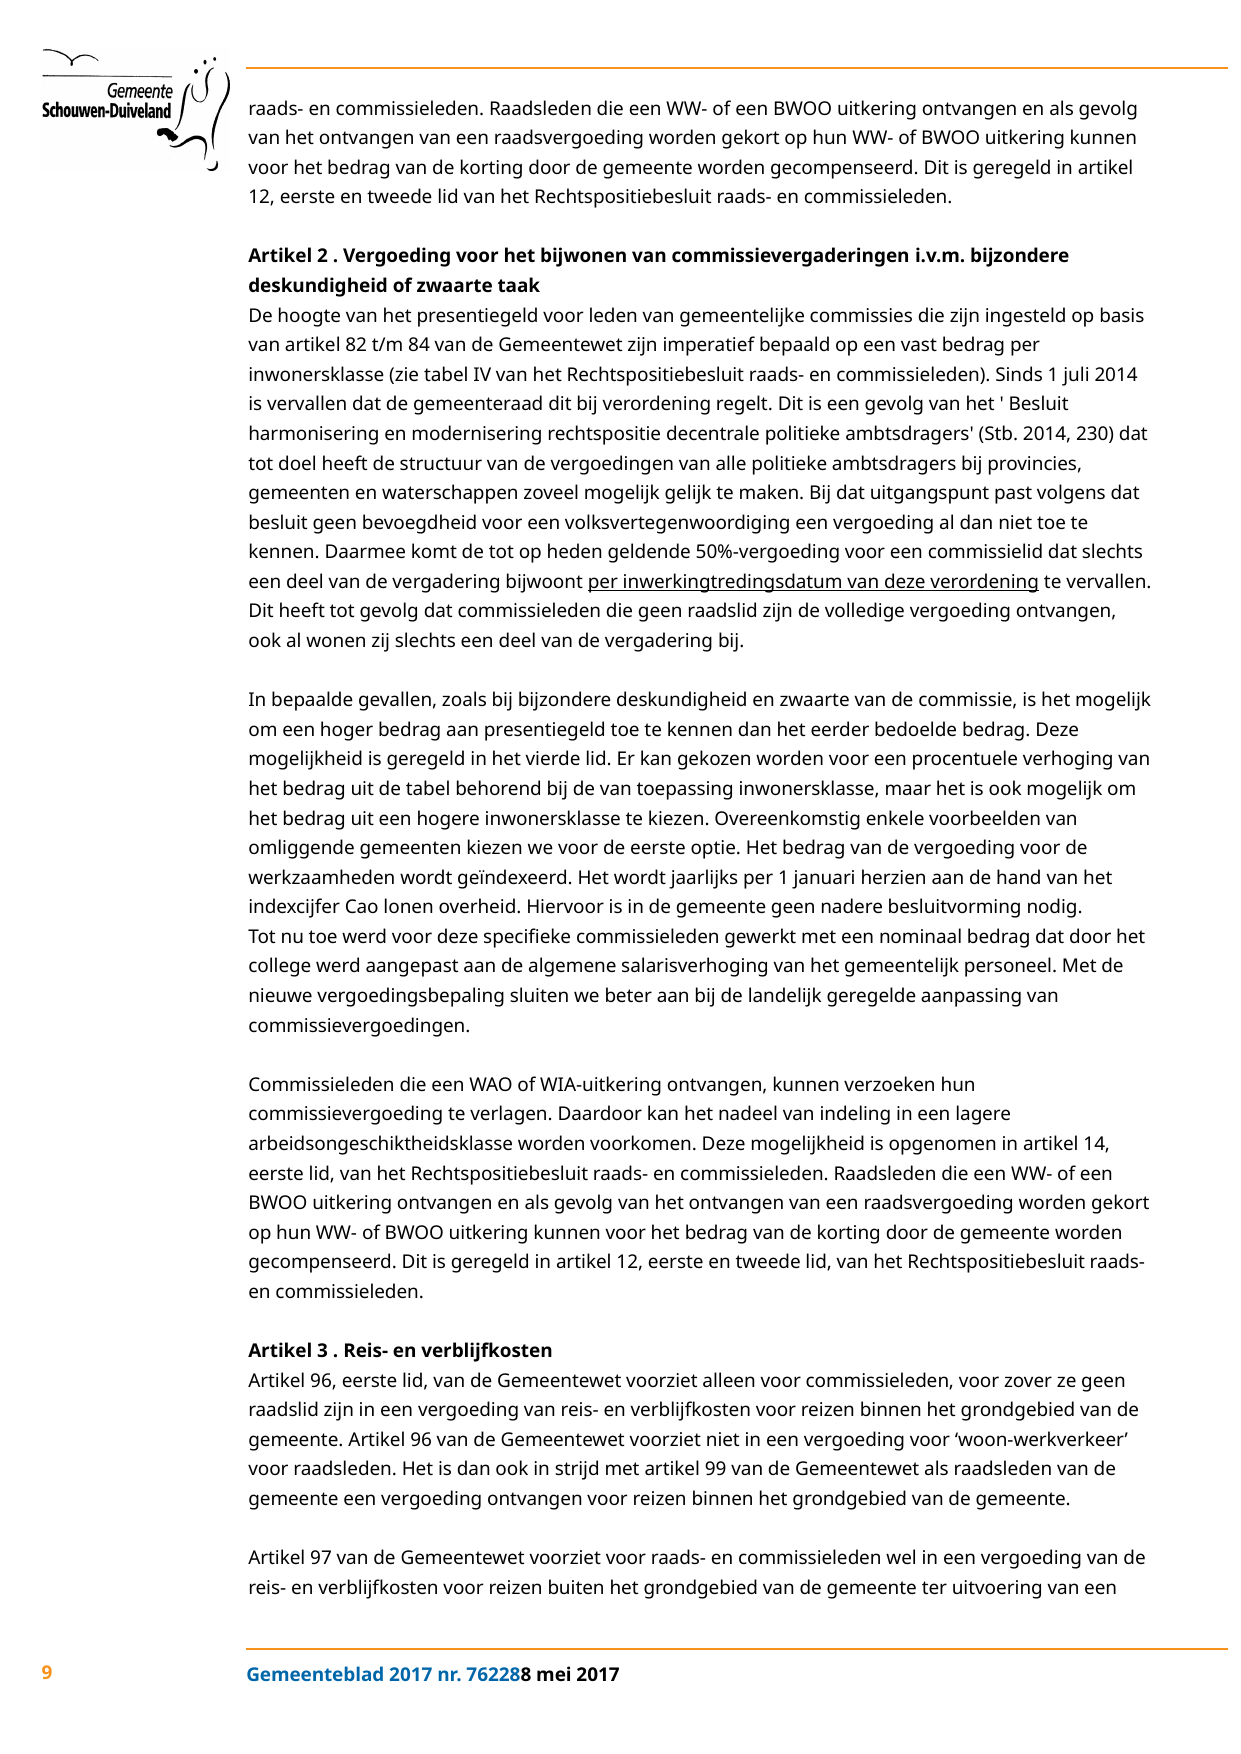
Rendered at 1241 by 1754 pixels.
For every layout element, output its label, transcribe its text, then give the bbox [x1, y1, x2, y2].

text raads- en commissieleden. Raadsleden die een WW- of een BWOO uitkering ontvangen en als gevolg van het ontvangen van een raadsvergoeding worden gekort op hun WW- of BWOO uitkering kunnen voor het bedrag van de korting door de gemeente worden gecompenseerd. Dit is geregeld in artikel 12, eerste en tweede lid van het Rechtspositiebesluit raads- en commissieleden. [248, 95, 1152, 209]
text Artikel 96, eerste lid, van de Gemeentewet voorziet alleen voor commissieleden, voor zover ze geen raadslid zijn in een vergoeding van reis- en verblijfkosten voor reizen binnen het grondgebied van de gemeente. Artikel 96 van de Gemeentewet voorziet niet in een vergoeding voor ‘woon-werkverkeer’ voor raadsleden. Het is dan ook in strijd met artikel 99 van de Gemeentewet als raadsleden van de gemeente een vergoeding ontvangen voor reizen binnen het grondgebied van de gemeente. [248, 1367, 1152, 1511]
text De hoogte van het presentiegeld voor leden van gemeentelijke commissies die zijn ingesteld op basis van artikel 82 t/m 84 van de Gemeentewet zijn imperatief bepaald op een vast bedrag per inwonersklasse (zie tabel IV van het Rechtspositiebesluit raads- en commissieleden). Sinds 1 juli 2014 is vervallen dat de gemeenteraad dit bij verordening regelt. Dit is een gevolg van het ' Besluit harmonisering en modernisering rechtspositie decentrale politieke ambtsdragers' (Stb. 2014, 230) dat tot doel heeft de structuur van de vergoedingen van alle politieke ambtsdragers bij provincies, gemeenten en waterschappen zoveel mogelijk gelijk te maken. Bij dat uitgangspunt past volgens dat besluit geen bevoegdheid voor een volksvertegenwoordiging een vergoeding al dan niet toe te kennen. Daarmee komt de tot op heden geldende 50%-vergoeding voor een commissielid dat slechts een deel van de vergadering bijwoont per inwerkingtredingsdatum van deze verordening te vervallen. Dit heeft tot gevolg dat commissieleden die geen raadslid zijn de volledige vergoeding ontvangen, ook al wonen zij slechts een deel van de vergadering bij. [248, 302, 1152, 653]
text Artikel 3 . Reis- en verblijfkosten [248, 1337, 1152, 1363]
text In bepaalde gevallen, zoals bij bijzondere deskundigheid en zwaarte van de commissie, is het mogelijk om een hoger bedrag aan presentiegeld toe te kennen dan het eerder bedoelde bedrag. Deze mogelijkheid is geregeld in het vierde lid. Er kan gekozen worden voor een procentuele verhoging van het bedrag uit de tabel behorend bij de van toepassing inwonersklasse, maar het is ook mogelijk om het bedrag uit een hogere inwonersklasse te kiezen. Overeenkomstig enkele voorbeelden van omliggende gemeenten kiezen we voor de eerste optie. Het bedrag van de vergoeding voor de werkzaamheden wordt geïndexeerd. Het wordt jaarlijks per 1 januari herzien aan de hand van het indexcijfer Cao lonen overheid. Hiervoor is in de gemeente geen nadere besluitvorming nodig. [248, 686, 1152, 919]
picture [41, 47, 231, 172]
text Artikel 2 . Vergoeding voor het bijwonen van commissievergaderingen i.v.m. bijzondere deskundigheid of zwaarte taak [248, 243, 1152, 298]
text Commissieleden die een WAO of WIA-uitkering ontvangen, kunnen verzoeken hun commissievergoeding te verlagen. Daardoor kan het nadeel van indeling in een lagere arbeidsongeschiktheidsklasse worden voorkomen. Deze mogelijkheid is opgenomen in artikel 14, eerste lid, van het Rechtspositiebesluit raads- en commissieleden. Raadsleden die een WW- of een BWOO uitkering ontvangen en als gevolg van het ontvangen van een raadsvergoeding worden gekort op hun WW- of BWOO uitkering kunnen voor het bedrag van de korting door de gemeente worden gecompenseerd. Dit is geregeld in artikel 12, eerste en tweede lid, van het Rechtspositiebesluit raads- en commissieleden. [248, 1071, 1152, 1304]
text Artikel 97 van de Gemeentewet voorziet voor raads- en commissieleden wel in een vergoeding van de reis- en verblijfkosten voor reizen buiten het grondgebied van de gemeente ter uitvoering van een [248, 1544, 1152, 1600]
text Tot nu toe werd voor deze specifieke commissieleden gewerkt met een nominaal bedrag dat door het college werd aangepast aan de algemene salarisverhoging van het gemeentelijk personeel. Met de nieuwe vergoedingsbepaling sluiten we beter aan bij de landelijk geregelde aanpassing van commissievergoedingen. [248, 923, 1152, 1038]
